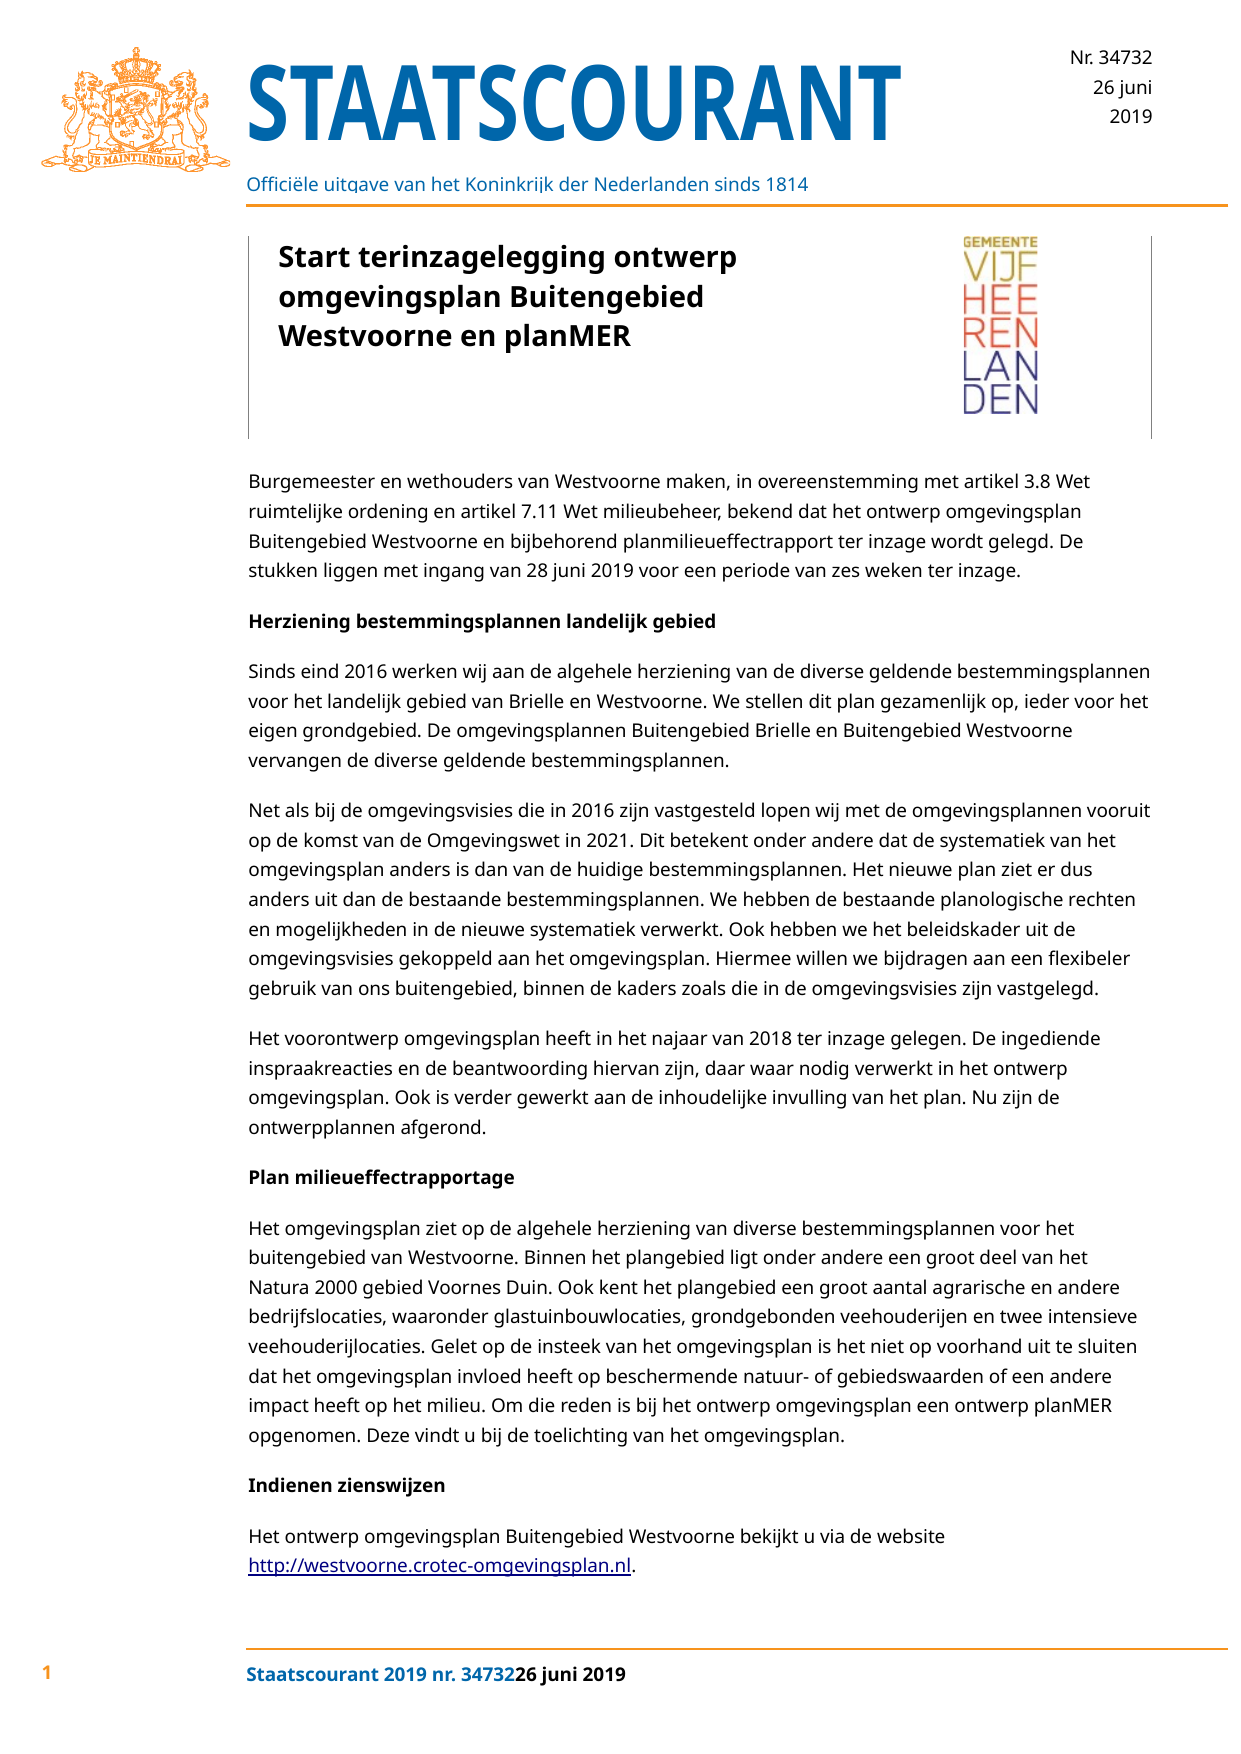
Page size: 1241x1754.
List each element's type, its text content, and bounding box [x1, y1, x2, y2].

text Het omgevingsplan ziet op de algehele herziening van diverse bestemmingsplannen voor het buitengebied van Westvoorne. Binnen het plangebied ligt onder andere een groot deel van het Natura 2000 gebied Voornes Duin. Ook kent het plangebied een groot aantal agrarische en andere bedrijfslocaties, waaronder glastuinbouwlocaties, grondgebonden veehouderijen en twee intensieve veehouderijlocaties. Gelet op de insteek van het omgevingsplan is het niet op voorhand uit te sluiten dat het omgevingsplan invloed heeft op beschermende natuur- of gebiedswaarden of een andere impact heeft op het milieu. Om die reden is bij het ontwerp omgevingsplan een ontwerp planMER opgenomen. Deze vindt u bij de toelichting van het omgevingsplan. [248, 1215, 1152, 1448]
text Indienen zienswijzen [248, 1472, 1152, 1498]
table_header Start terinzagelegging ontwerp omgevingsplan Buitengebied Westvoorne en planMER [249, 236, 850, 439]
text Het ontwerp omgevingsplan Buitengebied Westvoorne bekijkt u via de website http://westvoorne.crotec-omgevingsplan.nl. [248, 1523, 1152, 1578]
text Sinds eind 2016 werken wij aan de algehele herziening van de diverse geldende bestemmingsplannen voor het landelijk gebied van Brielle en Westvoorne. We stellen dit plan gezamenlijk op, ieder voor het eigen grondgebied. De omgevingsplannen Buitengebied Brielle en Buitengebied Westvoorne vervangen de diverse geldende bestemmingsplannen. [248, 658, 1152, 773]
table_header [850, 414, 1151, 439]
text Plan milieueffectrapportage [248, 1164, 1152, 1190]
table_header [850, 236, 963, 413]
text Burgemeester en wethouders van Westvoorne maken, in overeenstemming met artikel 3.8 Wet ruimtelijke ordening en artikel 7.11 Wet milieubeheer, bekend dat het ontwerp omgevingsplan Buitengebied Westvoorne en bijbehorend planmilieueffectrapport ter inzage wordt gelegd. De stukken liggen met ingang van 28 juni 2019 voor een periode van zes weken ter inzage. [248, 469, 1152, 583]
picture [41, 47, 231, 172]
text Net als bij de omgevingsvisies die in 2016 zijn vastgesteld lopen wij met de omgevingsplannen vooruit op de komst van de Omgevingswet in 2021. Dit betekent onder andere dat de systematiek van het omgevingsplan anders is dan van de huidige bestemmingsplannen. Het nieuwe plan ziet er dus anders uit dan de bestaande bestemmingsplannen. We hebben de bestaande planologische rechten en mogelijkheden in de nieuwe systematiek verwerkt. Ook hebben we het beleidskader uit de omgevingsvisies gekoppeld aan het omgevingsplan. Hiermee willen we bijdragen aan een flexibeler gebruik van ons buitengebied, binnen de kaders zoals die in de omgevingsvisies zijn vastgelegd. [248, 797, 1152, 1001]
text Herziening bestemmingsplannen landelijk gebied [248, 608, 1152, 633]
table_header [1038, 236, 1151, 413]
text Het voorontwerp omgevingsplan heeft in het najaar van 2018 ter inzage gelegen. De ingediende inspraakreacties en de beantwoording hiervan zijn, daar waar nodig verwerkt in het ontwerp omgevingsplan. Ook is verder gewerkt aan de inhoudelijke invulling van het plan. Nu zijn de ontwerpplannen afgerond. [248, 1025, 1152, 1140]
picture [963, 236, 1038, 414]
